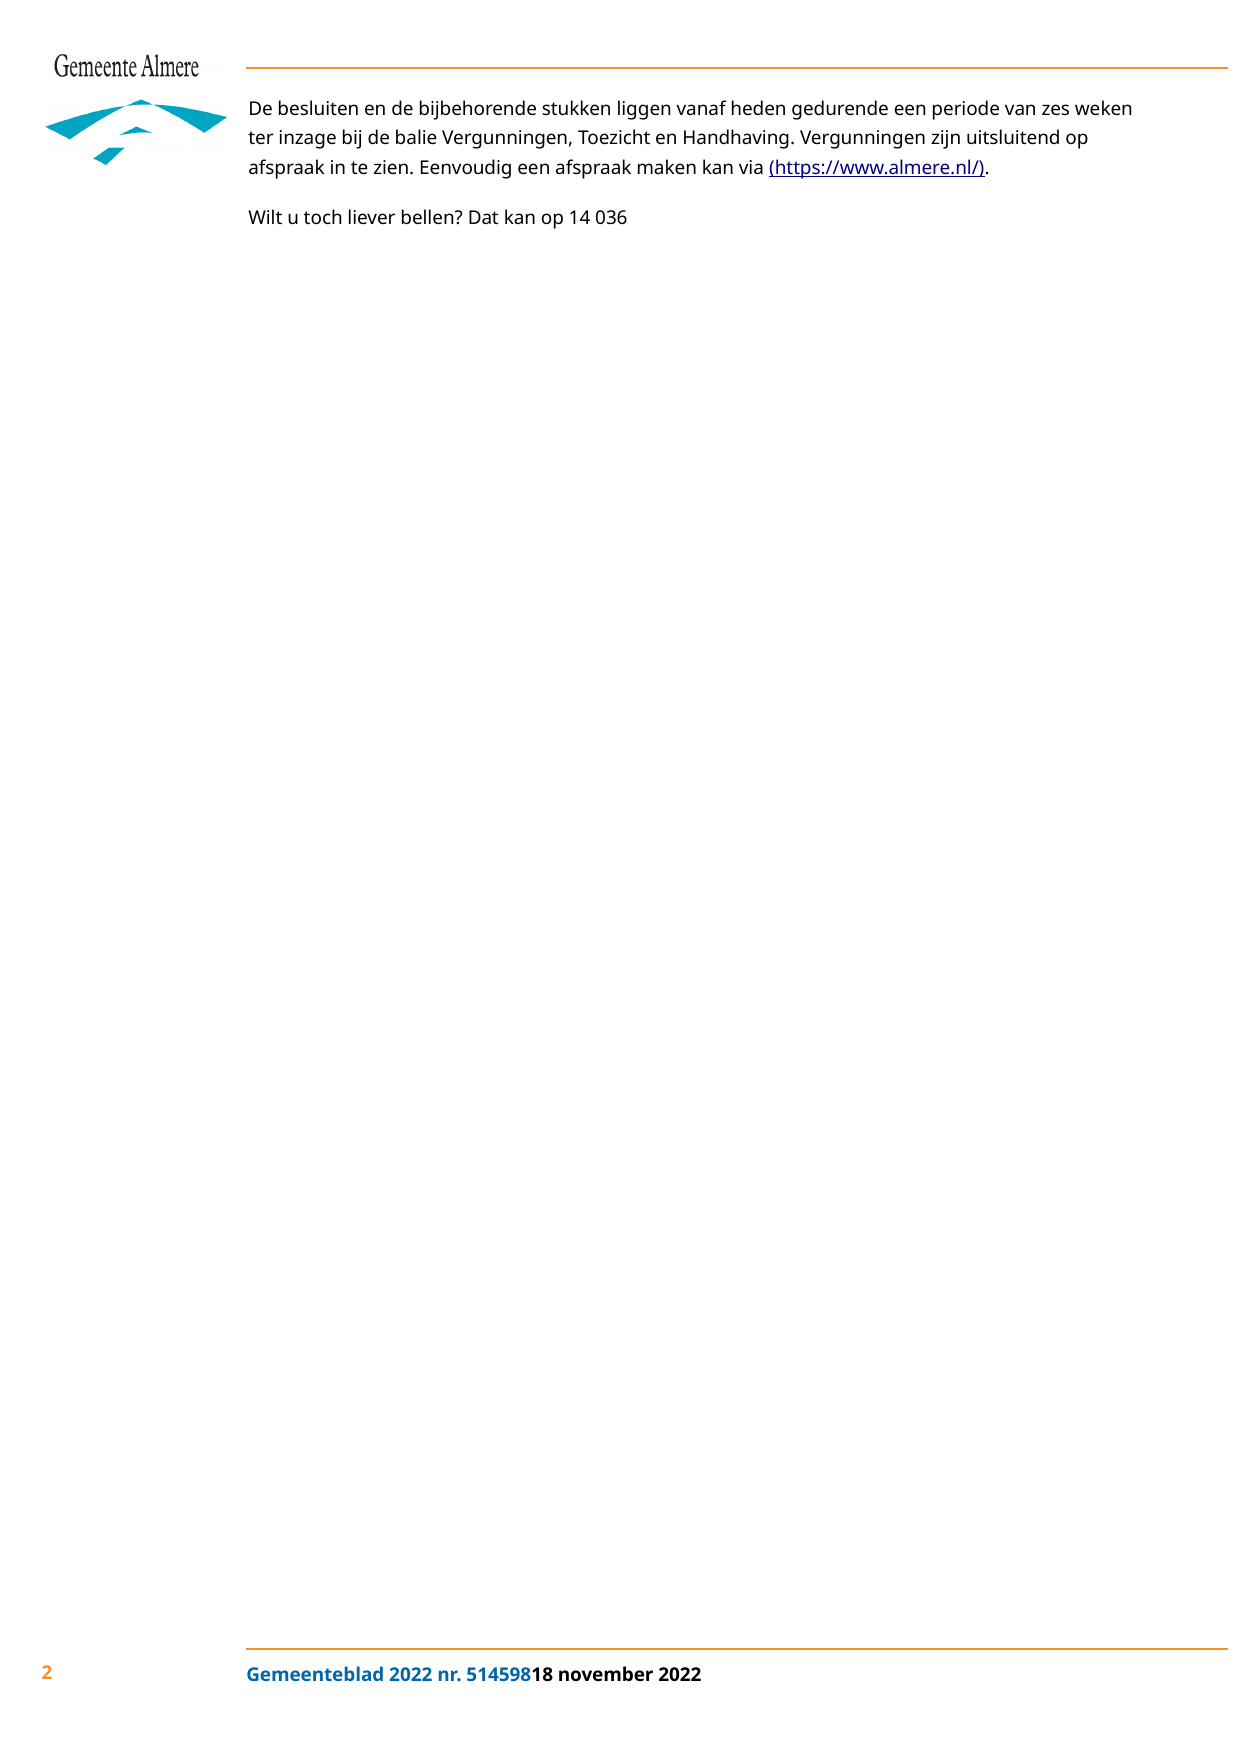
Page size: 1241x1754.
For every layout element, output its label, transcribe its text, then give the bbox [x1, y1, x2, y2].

text Wilt u toch liever bellen? Dat kan op 14 036 [248, 204, 1152, 230]
picture [41, 47, 231, 172]
text De besluiten en de bijbehorende stukken liggen vanaf heden gedurende een periode van zes weken ter inzage bij de balie Vergunningen, Toezicht en Handhaving. Vergunningen zijn uitsluitend op afspraak in te zien. Eenvoudig een afspraak maken kan via (https://www.almere.nl/). [248, 95, 1152, 180]
